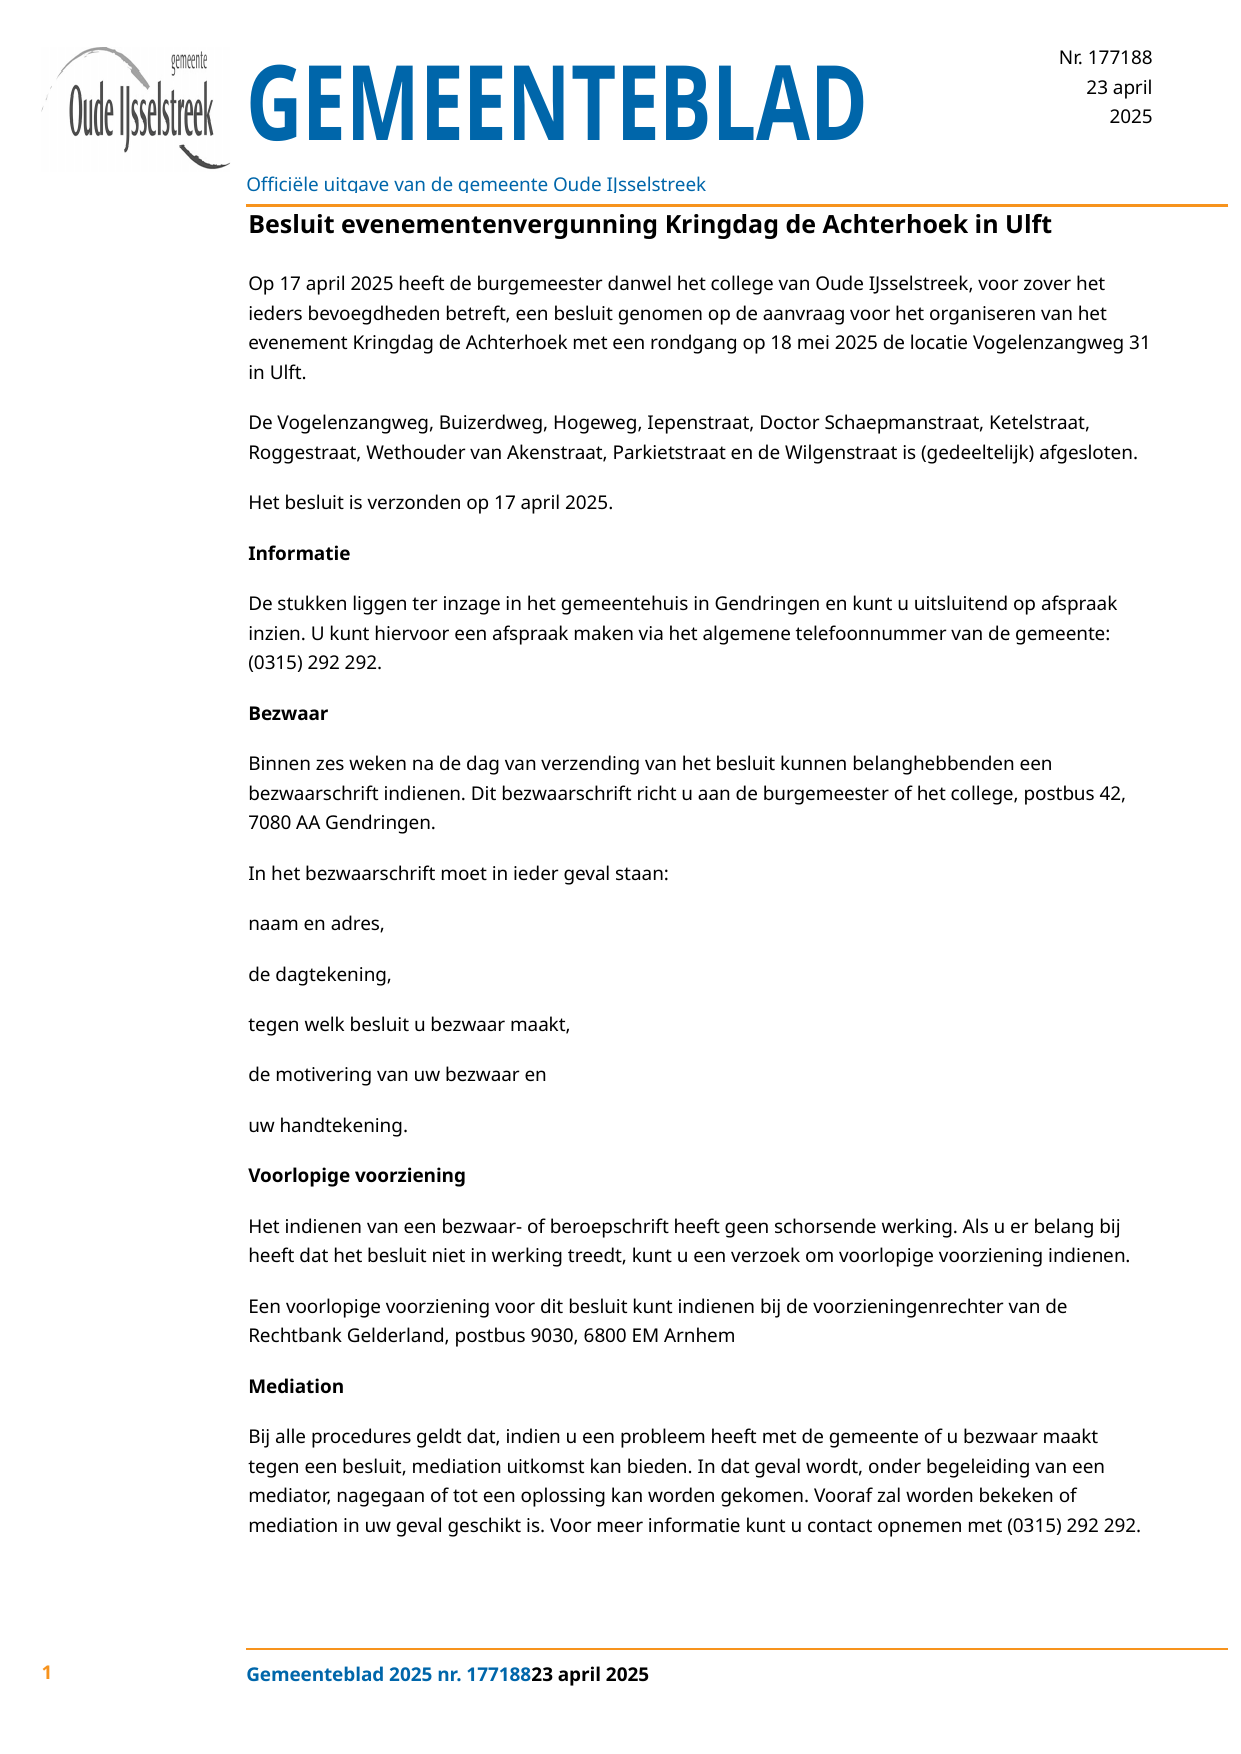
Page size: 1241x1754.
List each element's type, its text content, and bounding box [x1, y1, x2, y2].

text Een voorlopige voorziening voor dit besluit kunt indienen bij de voorzieningenrechter van de Rechtbank Gelderland, postbus 9030, 6800 EM Arnhem [248, 1293, 1152, 1348]
text Mediation [248, 1373, 1152, 1398]
text De stukken liggen ter inzage in het gemeentehuis in Gendringen en kunt u uitsluitend op afspraak inzien. U kunt hiervoor een afspraak maken via het algemene telefoonnummer van de gemeente: (0315) 292 292. [248, 590, 1152, 675]
text De Vogelenzangweg, Buizerdweg, Hogeweg, Iepenstraat, Doctor Schaepmanstraat, Ketelstraat, Roggestraat, Wethouder van Akenstraat, Parkietstraat en de Wilgenstraat is (gedeeltelijk) afgesloten. [248, 409, 1152, 465]
text naam en adres, [248, 910, 1152, 936]
text Op 17 april 2025 heeft de burgemeester danwel het college van Oude IJsselstreek, voor zover het ieders bevoegdheden betreft, een besluit genomen op de aanvraag voor het organiseren van het evenement Kringdag de Achterhoek met een rondgang op 18 mei 2025 de locatie Vogelenzangweg 31 in Ulft. [248, 270, 1152, 385]
text Besluit evenementenvergunning Kringdag de Achterhoek in Ulft [248, 207, 1152, 241]
text uw handtekening. [248, 1112, 1152, 1138]
text de dagtekening, [248, 961, 1152, 986]
text Het besluit is verzonden op 17 april 2025. [248, 489, 1152, 515]
text Informatie [248, 540, 1152, 566]
text Voorlopige voorziening [248, 1162, 1152, 1188]
picture [41, 47, 231, 172]
text Bezwaar [248, 700, 1152, 726]
text tegen welk besluit u bezwaar maakt, [248, 1011, 1152, 1037]
text de motivering van uw bezwaar en [248, 1062, 1152, 1087]
text In het bezwaarschrift moet in ieder geval staan: [248, 860, 1152, 886]
text Het indienen van een bezwaar- of beroepschrift heeft geen schorsende werking. Als u er belang bij heeft dat het besluit niet in werking treedt, kunt u een verzoek om voorlopige voorziening indienen. [248, 1213, 1152, 1268]
text Binnen zes weken na de dag van verzending van het besluit kunnen belanghebbenden een bezwaarschrift indienen. Dit bezwaarschrift richt u aan de burgemeester of het college, postbus 42, 7080 AA Gendringen. [248, 750, 1152, 835]
text Bij alle procedures geldt dat, indien u een probleem heeft met de gemeente of u bezwaar maakt tegen een besluit, mediation uitkomst kan bieden. In dat geval wordt, onder begeleiding van een mediator, nagegaan of tot een oplossing kan worden gekomen. Vooraf zal worden bekeken of mediation in uw geval geschikt is. Voor meer informatie kunt u contact opnemen met (0315) 292 292. [248, 1423, 1152, 1538]
